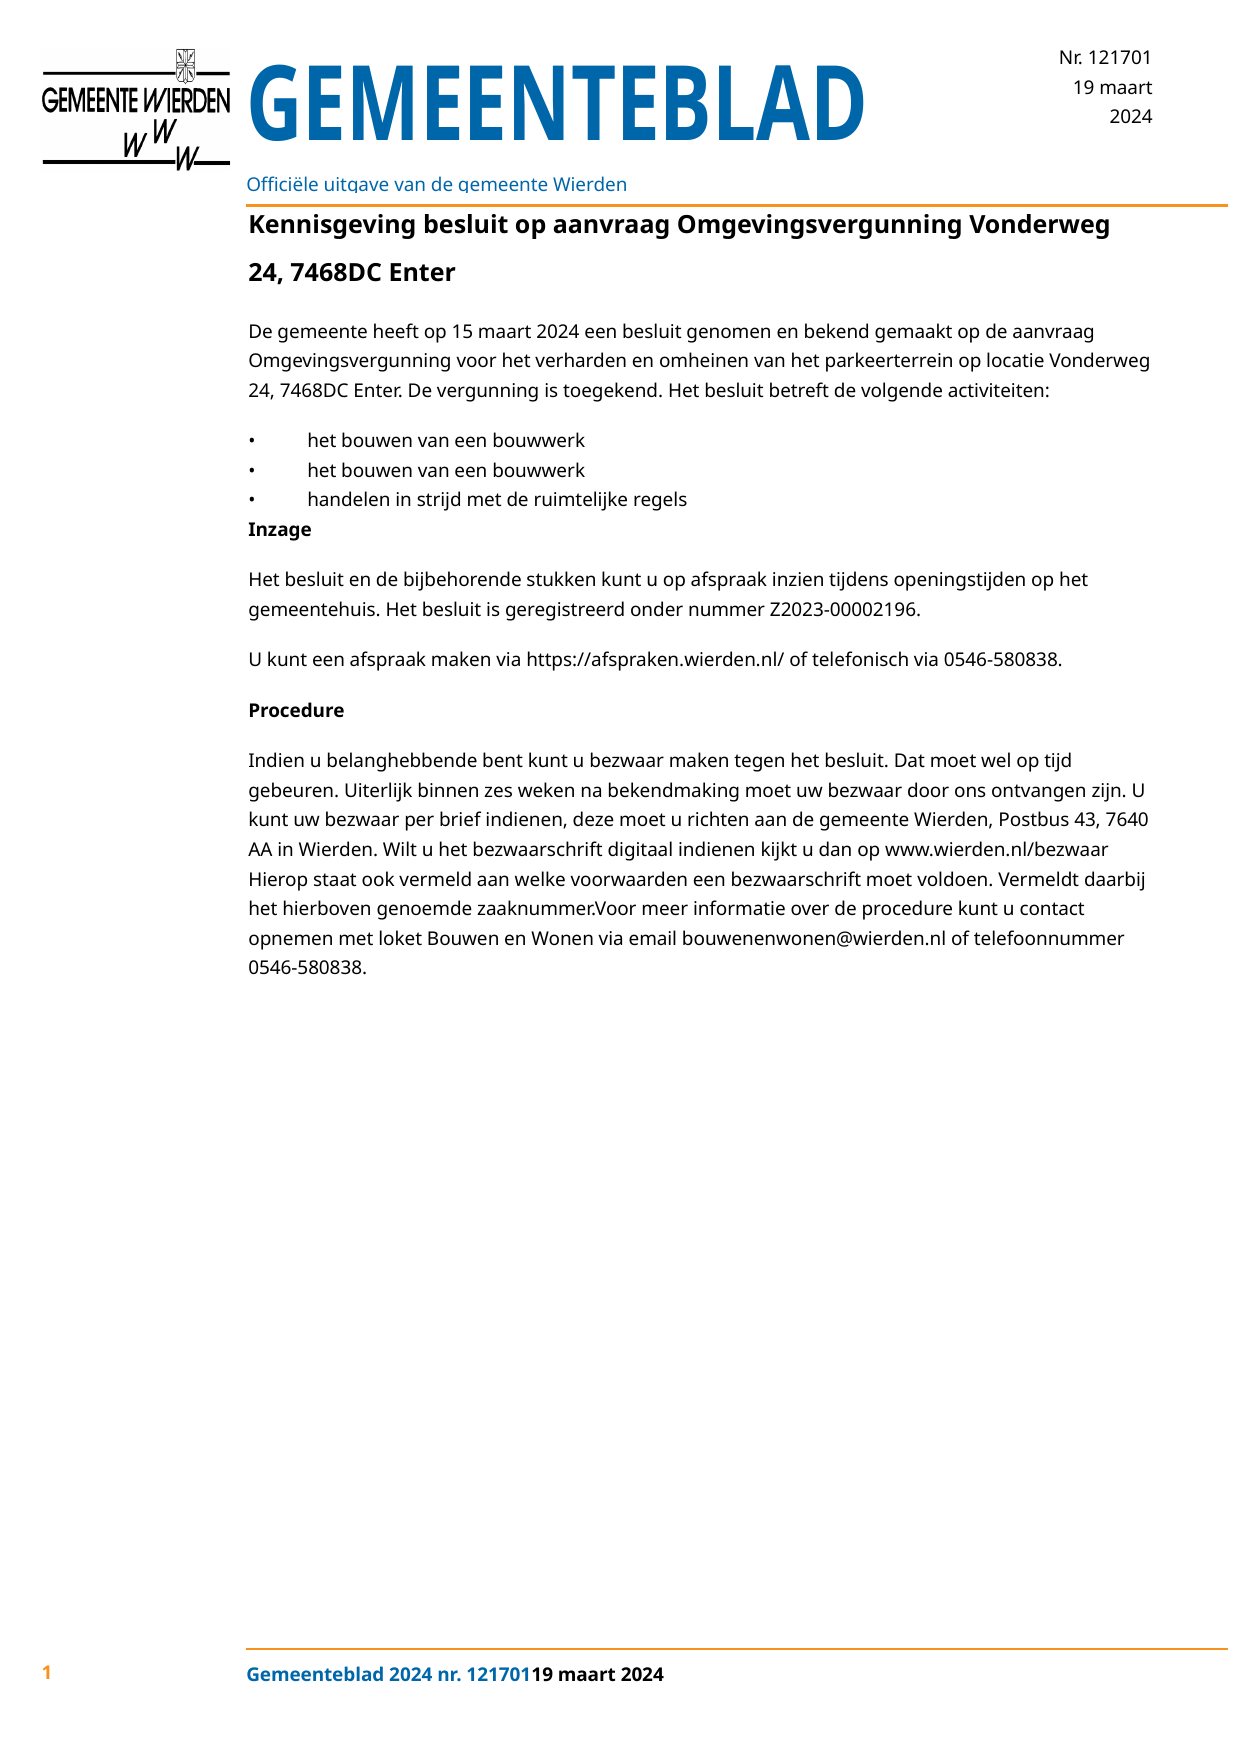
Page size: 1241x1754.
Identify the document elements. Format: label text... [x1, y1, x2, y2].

picture [41, 47, 231, 172]
list het bouwen van een bouwwerk [248, 427, 1152, 453]
text Inzage [248, 516, 1152, 542]
list het bouwen van een bouwwerk [248, 457, 1152, 483]
text Het besluit en de bijbehorende stukken kunt u op afspraak inzien tijdens openingstijden op het gemeentehuis. Het besluit is geregistreerd onder nummer Z2023-00002196. [248, 567, 1152, 622]
text Indien u belanghebbende bent kunt u bezwaar maken tegen het besluit. Dat moet wel op tijd gebeuren. Uiterlijk binnen zes weken na bekendmaking moet uw bezwaar door ons ontvangen zijn. U kunt uw bezwaar per brief indienen, deze moet u richten aan de gemeente Wierden, Postbus 43, 7640 AA in Wierden. Wilt u het bezwaarschrift digitaal indienen kijkt u dan op www.wierden.nl/bezwaar Hierop staat ook vermeld aan welke voorwaarden een bezwaarschrift moet voldoen. Vermeldt daarbij het hierboven genoemde zaaknummer.Voor meer informatie over de procedure kunt u contact opnemen met loket Bouwen en Wonen via email bouwenenwonen@wierden.nl of telefoonnummer 0546-580838. [248, 747, 1152, 980]
text U kunt een afspraak maken via https://afspraken.wierden.nl/ of telefonisch via 0546-580838. [248, 647, 1152, 672]
list handelen in strijd met de ruimtelijke regels [248, 487, 1152, 512]
text Procedure [248, 697, 1152, 723]
text Kennisgeving besluit op aanvraag Omgevingsvergunning Vonderweg 24, 7468DC Enter [248, 207, 1152, 288]
text De gemeente heeft op 15 maart 2024 een besluit genomen en bekend gemaakt op de aanvraag Omgevingsvergunning voor het verharden en omheinen van het parkeerterrein op locatie Vonderweg 24, 7468DC Enter. De vergunning is toegekend. Het besluit betreft de volgende activiteiten: [248, 318, 1152, 403]
